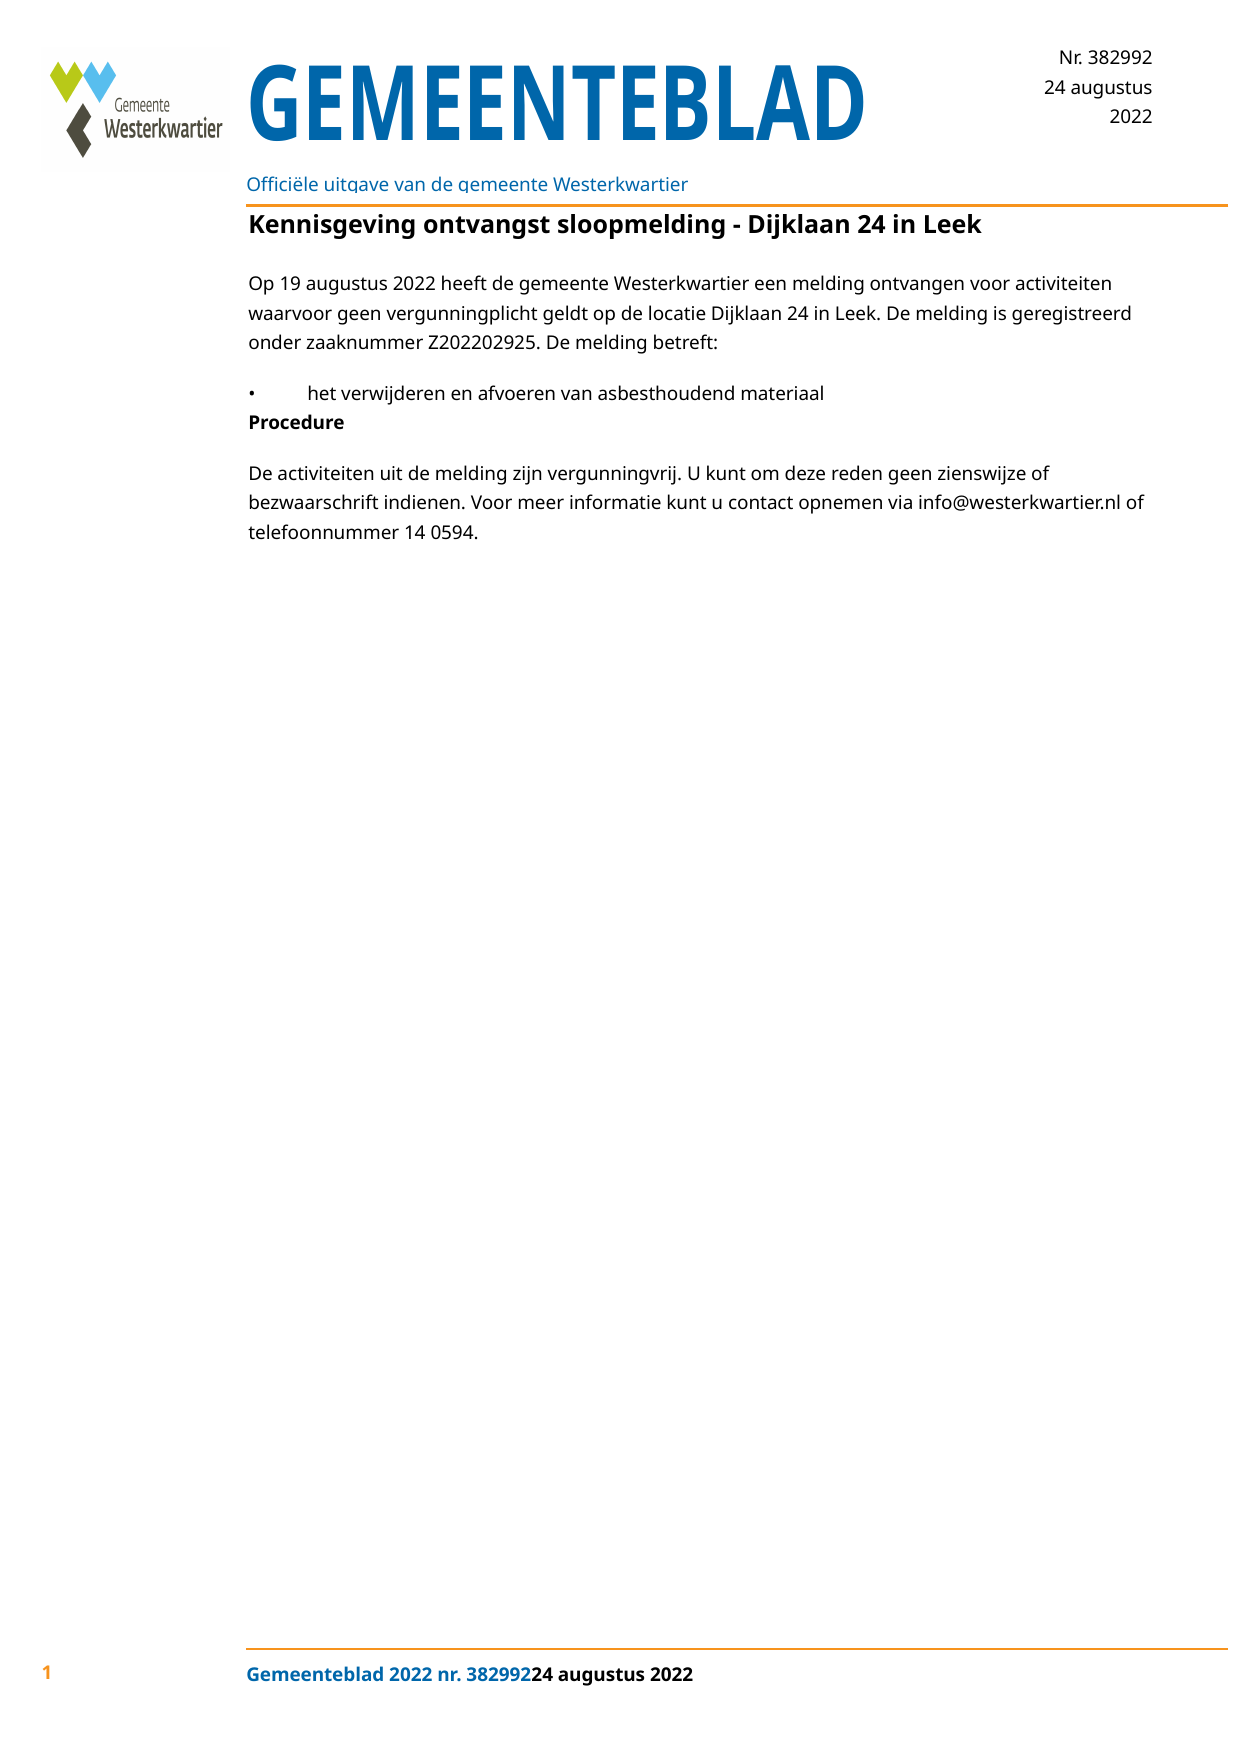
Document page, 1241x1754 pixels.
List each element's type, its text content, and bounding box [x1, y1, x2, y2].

picture [41, 47, 231, 172]
text Procedure [248, 409, 1152, 435]
list het verwijderen en afvoeren van asbesthoudend materiaal [248, 380, 1152, 406]
text De activiteiten uit de melding zijn vergunningvrij. U kunt om deze reden geen zienswijze of bezwaarschrift indienen. Voor meer informatie kunt u contact opnemen via info@westerkwartier.nl of telefoonnummer 14 0594. [248, 460, 1152, 545]
text Op 19 augustus 2022 heeft de gemeente Westerkwartier een melding ontvangen voor activiteiten waarvoor geen vergunningplicht geldt op de locatie Dijklaan 24 in Leek. De melding is geregistreerd onder zaaknummer Z202202925. De melding betreft: [248, 270, 1152, 355]
text Kennisgeving ontvangst sloopmelding - Dijklaan 24 in Leek [248, 207, 1152, 241]
